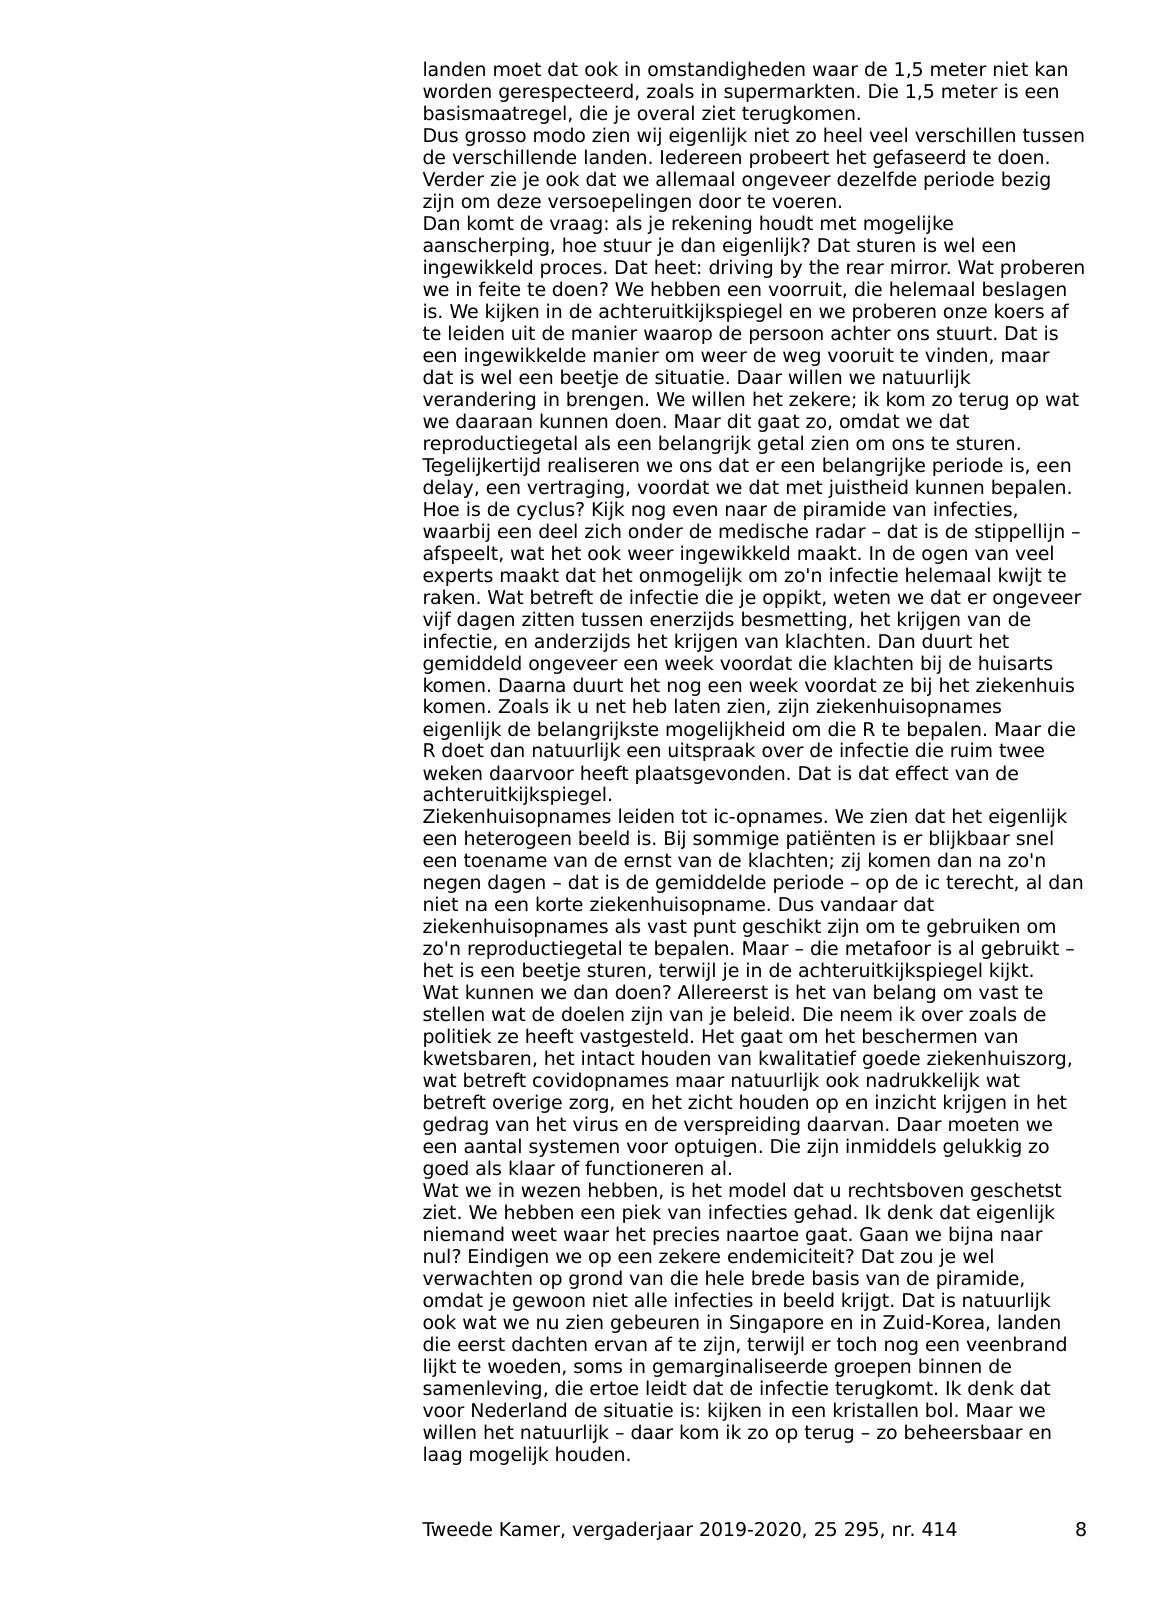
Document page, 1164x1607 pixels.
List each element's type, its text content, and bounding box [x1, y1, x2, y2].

text Dus grosso modo zien wij eigenlijk niet zo heel veel verschillen tussen de verschillende landen. Iedereen probeert het gefaseerd te doen. Verder zie je ook dat we allemaal ongeveer dezelfde periode bezig zijn om deze versoepelingen door te voeren. [422, 125, 1087, 213]
text landen moet dat ook in omstandigheden waar de 1,5 meter niet kan worden gerespecteerd, zoals in supermarkten. Die 1,5 meter is een basismaatregel, die je overal ziet terugkomen. [422, 59, 1087, 125]
text Hoe is de cyclus? Kijk nog even naar de piramide van infecties, waarbij een deel zich onder de medische radar – dat is de stippellijn – afspeelt, wat het ook weer ingewikkeld maakt. In de ogen van veel experts maakt dat het onmogelijk om zo'n infectie helemaal kwijt te raken. Wat betreft de infectie die je oppikt, weten we dat er ongeveer vijf dagen zitten tussen enerzijds besmetting, het krijgen van de infectie, en anderzijds het krijgen van klachten. Dan duurt het gemiddeld ongeveer een week voordat die klachten bij de huisarts komen. Daarna duurt het nog een week voordat ze bij het ziekenhuis komen. Zoals ik u net heb laten zien, zijn ziekenhuisopnames eigenlijk de belangrijkste mogelijkheid om die R te bepalen. Maar die R doet dan natuurlijk een uitspraak over de infectie die ruim twee weken daarvoor heeft plaatsgevonden. Dat is dat effect van de achteruitkijkspiegel. [422, 499, 1087, 806]
text Wat kunnen we dan doen? Allereerst is het van belang om vast te stellen wat de doelen zijn van je beleid. Die neem ik over zoals de politiek ze heeft vastgesteld. Het gaat om het beschermen van kwetsbaren, het intact houden van kwalitatief goede ziekenhuiszorg, wat betreft covidopnames maar natuurlijk ook nadrukkelijk wat betreft overige zorg, en het zicht houden op en inzicht krijgen in het gedrag van het virus en de verspreiding daarvan. Daar moeten we een aantal systemen voor optuigen. Die zijn inmiddels gelukkig zo goed als klaar of functioneren al. [422, 982, 1087, 1180]
text Ziekenhuisopnames leiden tot ic-opnames. We zien dat het eigenlijk een heterogeen beeld is. Bij sommige patiënten is er blijkbaar snel een toename van de ernst van de klachten; zij komen dan na zo'n negen dagen – dat is de gemiddelde periode – op de ic terecht, al dan niet na een korte ziekenhuisopname. Dus vandaar dat ziekenhuisopnames als vast punt geschikt zijn om te gebruiken om zo'n reproductiegetal te bepalen. Maar – die metafoor is al gebruikt – het is een beetje sturen, terwijl je in de achteruitkijkspiegel kijkt. [422, 806, 1087, 982]
text Dan komt de vraag: als je rekening houdt met mogelijke aanscherping, hoe stuur je dan eigenlijk? Dat sturen is wel een ingewikkeld proces. Dat heet: driving by the rear mirror. Wat proberen we in feite te doen? We hebben een voorruit, die helemaal beslagen is. We kijken in de achteruitkijkspiegel en we proberen onze koers af te leiden uit de manier waarop de persoon achter ons stuurt. Dat is een ingewikkelde manier om weer de weg vooruit te vinden, maar dat is wel een beetje de situatie. Daar willen we natuurlijk verandering in brengen. We willen het zekere; ik kom zo terug op wat we daaraan kunnen doen. Maar dit gaat zo, omdat we dat reproductiegetal als een belangrijk getal zien om ons te sturen. Tegelijkertijd realiseren we ons dat er een belangrijke periode is, een delay, een vertraging, voordat we dat met juistheid kunnen bepalen. [422, 213, 1087, 499]
text Wat we in wezen hebben, is het model dat u rechtsboven geschetst ziet. We hebben een piek van infecties gehad. Ik denk dat eigenlijk niemand weet waar het precies naartoe gaat. Gaan we bijna naar nul? Eindigen we op een zekere endemiciteit? Dat zou je wel verwachten op grond van die hele brede basis van de piramide, omdat je gewoon niet alle infecties in beeld krijgt. Dat is natuurlijk ook wat we nu zien gebeuren in Singapore en in Zuid-Korea, landen die eerst dachten ervan af te zijn, terwijl er toch nog een veenbrand lijkt te woeden, soms in gemarginaliseerde groepen binnen de samenleving, die ertoe leidt dat de infectie terugkomt. Ik denk dat voor Nederland de situatie is: kijken in een kristallen bol. Maar we willen het natuurlijk – daar kom ik zo op terug – zo beheersbaar en laag mogelijk houden. [422, 1180, 1087, 1466]
